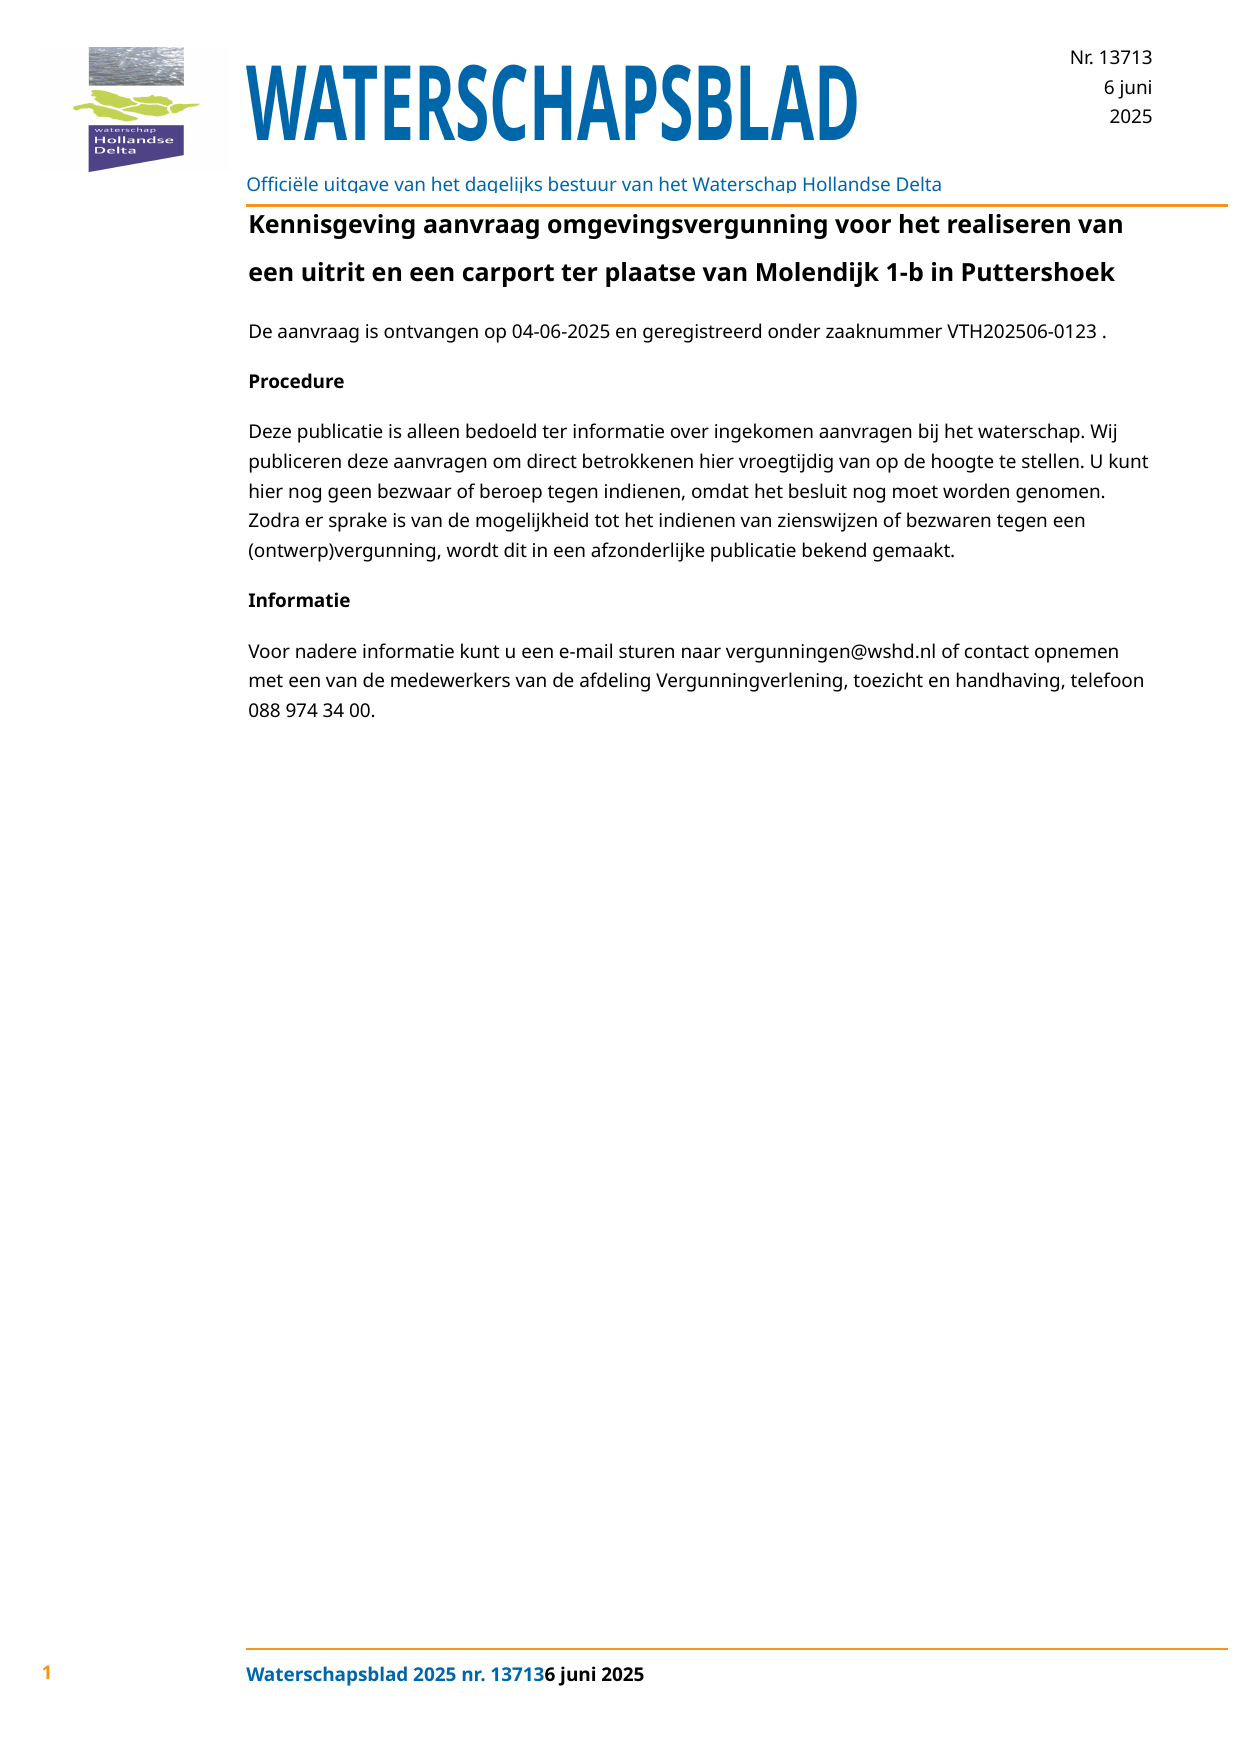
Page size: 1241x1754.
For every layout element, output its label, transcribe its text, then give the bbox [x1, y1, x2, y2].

text Procedure [248, 368, 1152, 394]
text Deze publicatie is alleen bedoeld ter informatie over ingekomen aanvragen bij het waterschap. Wij publiceren deze aanvragen om direct betrokkenen hier vroegtijdig van op de hoogte te stellen. U kunt hier nog geen bezwaar of beroep tegen indienen, omdat het besluit nog moet worden genomen. Zodra er sprake is van de mogelijkheid tot het indienen van zienswijzen of bezwaren tegen een (ontwerp)vergunning, wordt dit in een afzonderlijke publicatie bekend gemaakt. [248, 419, 1152, 563]
text Kennisgeving aanvraag omgevingsvergunning voor het realiseren van een uitrit en een carport ter plaatse van Molendijk 1-b in Puttershoek [248, 207, 1152, 288]
text Voor nadere informatie kunt u een e-mail sturen naar vergunningen@wshd.nl of contact opnemen met een van de medewerkers van de afdeling Vergunningverlening, toezicht en handhaving, telefoon 088 974 34 00. [248, 638, 1152, 723]
text Informatie [248, 587, 1152, 613]
picture [41, 47, 231, 172]
text De aanvraag is ontvangen op 04-06-2025 en geregistreerd onder zaaknummer VTH202506-0123 . [248, 318, 1152, 344]
